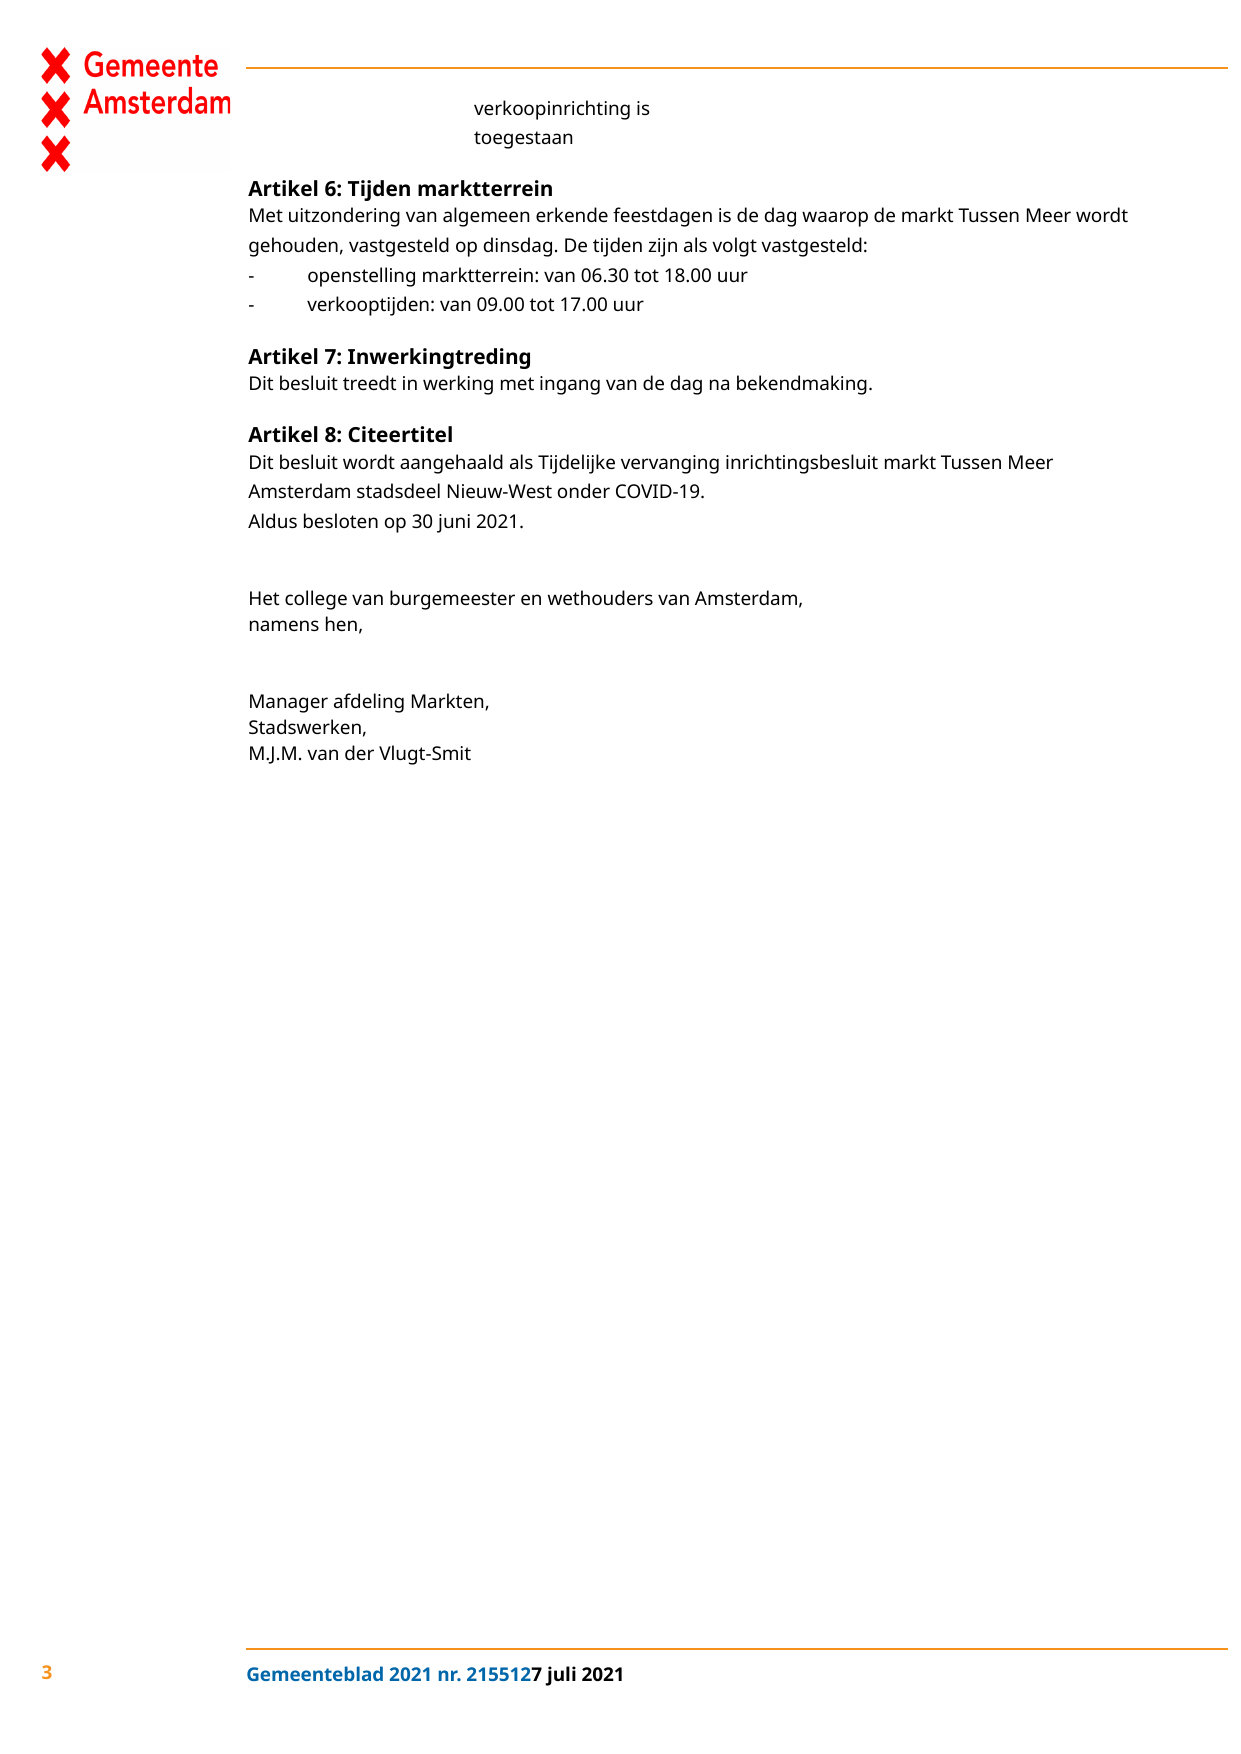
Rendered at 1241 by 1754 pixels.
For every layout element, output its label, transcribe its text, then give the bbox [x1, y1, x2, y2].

table_cell verkoopinrichting is toegestaan [474, 95, 700, 150]
text Met uitzondering van algemeen erkende feestdagen is de dag waarop de markt Tussen Meer wordt gehouden, vastgesteld op dinsdag. De tijden zijn als volgt vastgesteld: [248, 203, 1152, 258]
text Artikel 6: Tijden marktterrein [248, 174, 1152, 203]
table_cell [700, 95, 926, 150]
picture [41, 47, 231, 172]
text Artikel 8: Citeertitel [248, 421, 1152, 449]
text namens hen, [248, 611, 1152, 637]
text Manager afdeling Markten, [248, 688, 1152, 714]
table_cell [926, 95, 1152, 150]
table_cell [248, 95, 474, 150]
list openstelling marktterrein: van 06.30 tot 18.00 uur [248, 262, 1152, 287]
text Het college van burgemeester en wethouders van Amsterdam, [248, 585, 1152, 611]
text Artikel 7: Inwerkingtreding [248, 342, 1152, 370]
text Stadswerken, [248, 714, 1152, 740]
text Aldus besloten op 30 juni 2021. [248, 508, 1152, 534]
text M.J.M. van der Vlugt-Smit [248, 740, 1152, 766]
text Dit besluit treedt in werking met ingang van de dag na bekendmaking. [248, 370, 1152, 396]
text Dit besluit wordt aangehaald als Tijdelijke vervanging inrichtingsbesluit markt Tussen Meer Amsterdam stadsdeel Nieuw-West onder COVID-19. [248, 449, 1152, 504]
list verkooptijden: van 09.00 tot 17.00 uur [248, 291, 1152, 317]
